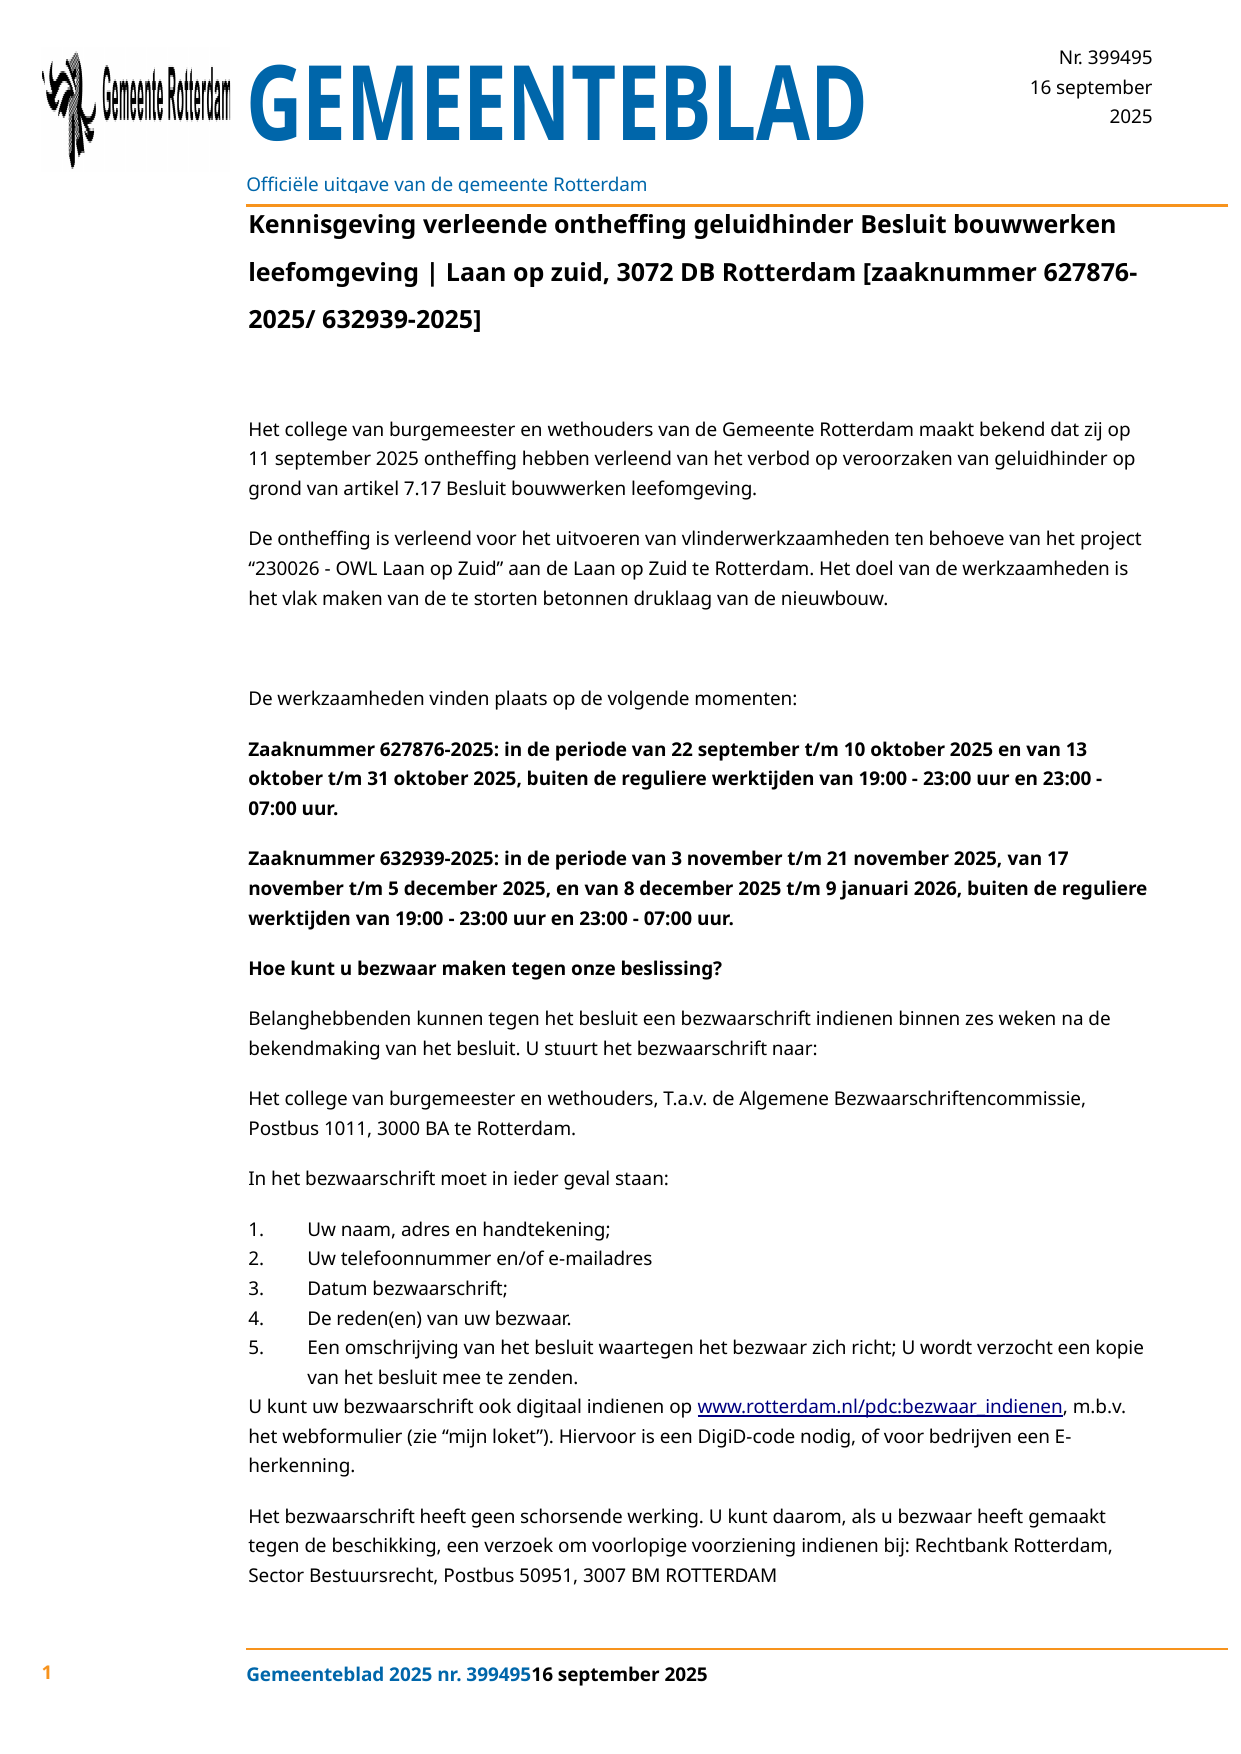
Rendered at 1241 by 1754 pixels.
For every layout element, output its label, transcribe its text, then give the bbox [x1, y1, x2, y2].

text Het bezwaarschrift heeft geen schorsende werking. U kunt daarom, als u bezwaar heeft gemaakt tegen de beschikking, een verzoek om voorlopige voorziening indienen bij: Rechtbank Rotterdam, Sector Bestuursrecht, Postbus 50951, 3007 BM ROTTERDAM [248, 1503, 1152, 1588]
text Zaaknummer 627876-2025: in de periode van 22 september t/m 10 oktober 2025 en van 13 oktober t/m 31 oktober 2025, buiten de reguliere werktijden van 19:00 - 23:00 uur en 23:00 - 07:00 uur. [248, 736, 1152, 821]
text Zaaknummer 632939-2025: in de periode van 3 november t/m 21 november 2025, van 17 november t/m 5 december 2025, en van 8 december 2025 t/m 9 januari 2026, buiten de reguliere werktijden van 19:00 - 23:00 uur en 23:00 - 07:00 uur. [248, 846, 1152, 930]
list Een omschrijving van het besluit waartegen het bezwaar zich richt; U wordt verzocht een kopie van het besluit mee te zenden. [248, 1334, 1152, 1389]
list Datum bezwaarschrift; [248, 1275, 1152, 1301]
text De werkzaamheden vinden plaats op de volgende momenten: [248, 686, 1152, 711]
text In het bezwaarschrift moet in ieder geval staan: [248, 1166, 1152, 1191]
text U kunt uw bezwaarschrift ook digitaal indienen op www.rotterdam.nl/pdc:bezwaar_indienen, m.b.v. het webformulier (zie “mijn loket”). Hiervoor is een DigiD-code nodig, of voor bedrijven een E-herkenning. [248, 1393, 1152, 1478]
text Hoe kunt u bezwaar maken tegen onze beslissing? [248, 955, 1152, 981]
picture [41, 47, 231, 172]
list Uw telefoonnummer en/of e-mailadres [248, 1246, 1152, 1271]
text Kennisgeving verleende ontheffing geluidhinder Besluit bouwwerken leefomgeving | Laan op zuid, 3072 DB Rotterdam [zaaknummer 627876-2025/ 632939-2025] [248, 207, 1152, 336]
list Uw naam, adres en handtekening; [248, 1216, 1152, 1242]
list De reden(en) van uw bezwaar. [248, 1305, 1152, 1330]
text Het college van burgemeester en wethouders van de Gemeente Rotterdam maakt bekend dat zij op 11 september 2025 ontheffing hebben verleend van het verbod op veroorzaken van geluidhinder op grond van artikel 7.17 Besluit bouwwerken leefomgeving. [248, 416, 1152, 501]
text Belanghebbenden kunnen tegen het besluit een bezwaarschrift indienen binnen zes weken na de bekendmaking van het besluit. U stuurt het bezwaarschrift naar: [248, 1006, 1152, 1061]
text Het college van burgemeester en wethouders, T.a.v. de Algemene Bezwaarschriftencommissie, Postbus 1011, 3000 BA te Rotterdam. [248, 1086, 1152, 1141]
text De ontheffing is verleend voor het uitvoeren van vlinderwerkzaamheden ten behoeve van het project “230026 - OWL Laan op Zuid” aan de Laan op Zuid te Rotterdam. Het doel van de werkzaamheden is het vlak maken van de te storten betonnen druklaag van de nieuwbouw. [248, 526, 1152, 610]
